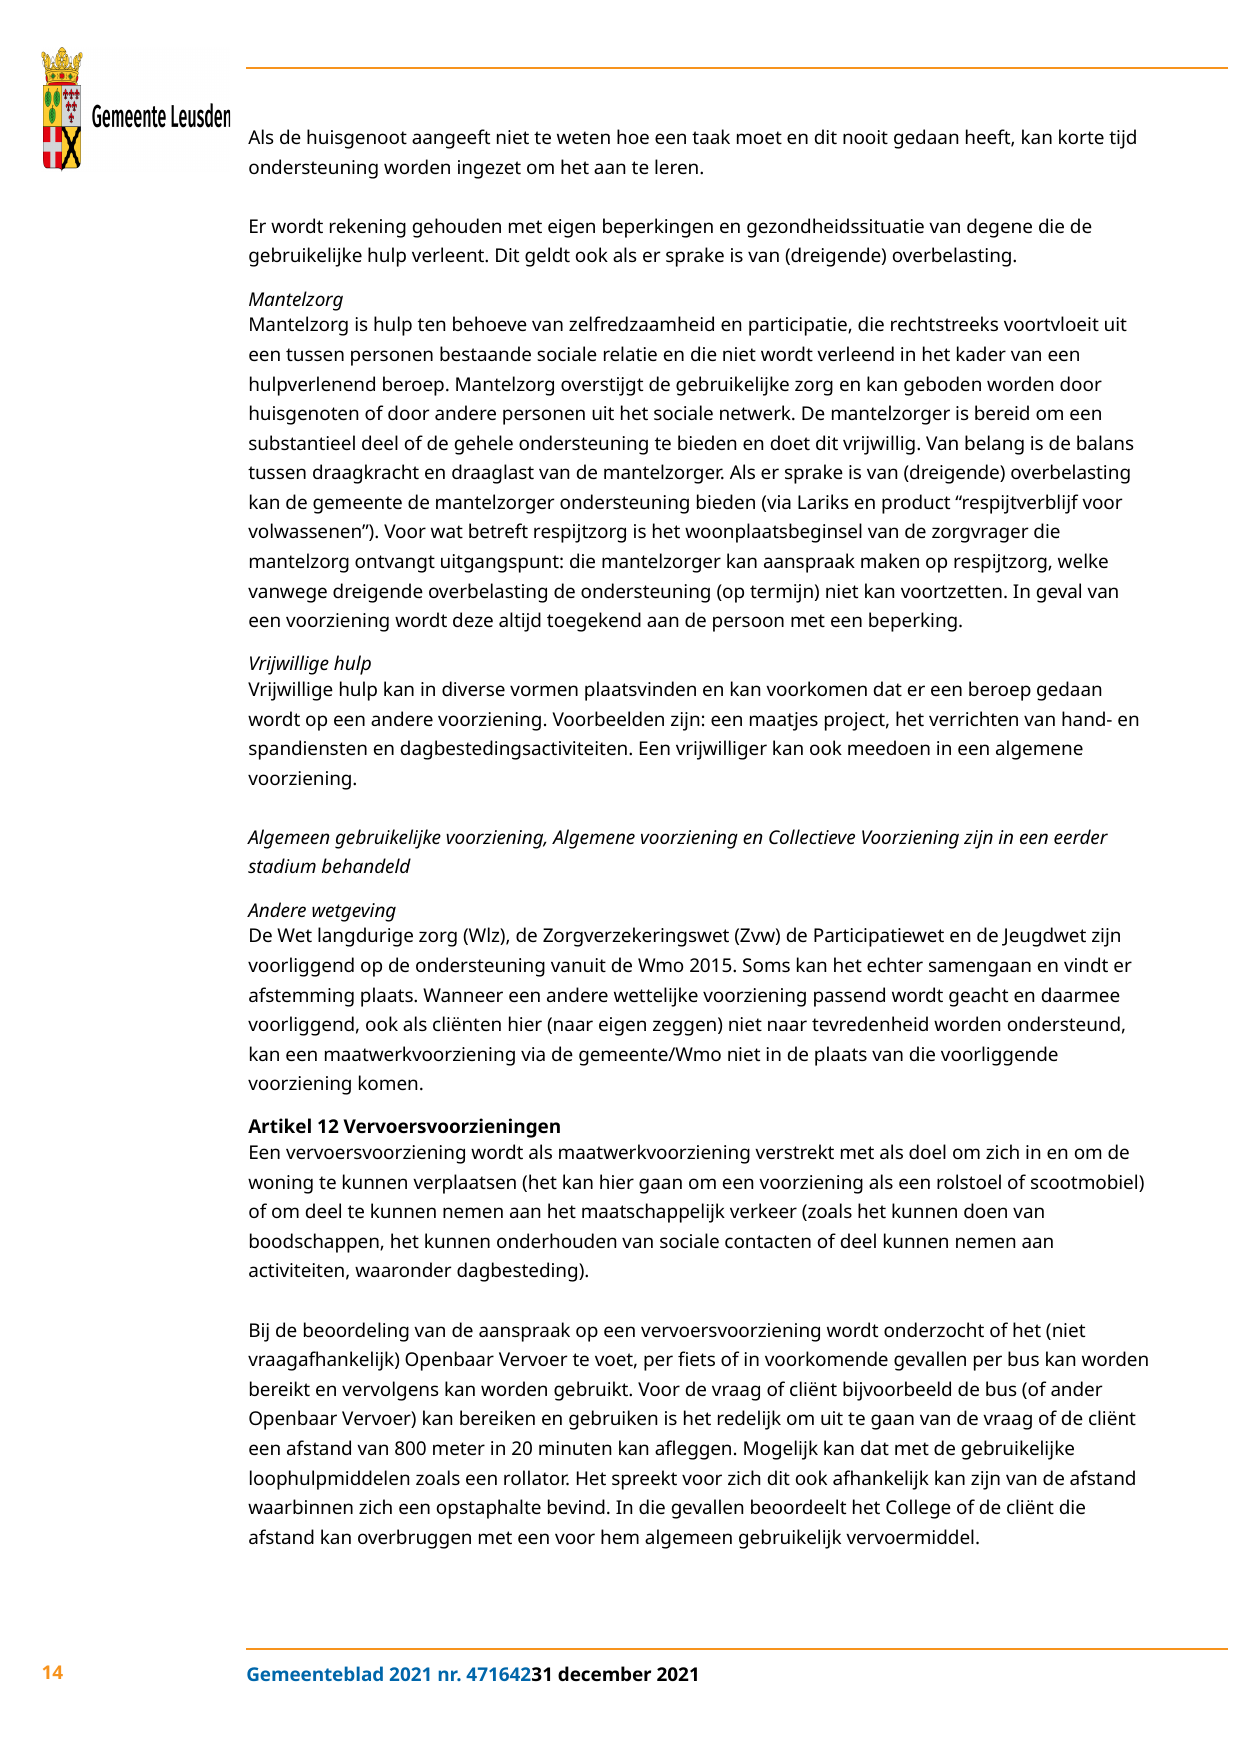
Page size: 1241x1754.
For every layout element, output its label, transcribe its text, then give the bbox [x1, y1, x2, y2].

text Mantelzorg is hulp ten behoeve van zelfredzaamheid en participatie, die rechtstreeks voortvloeit uit een tussen personen bestaande sociale relatie en die niet wordt verleend in het kader van een hulpverlenend beroep. Mantelzorg overstijgt de gebruikelijke zorg en kan geboden worden door huisgenoten of door andere personen uit het sociale netwerk. De mantelzorger is bereid om een substantieel deel of de gehele ondersteuning te bieden en doet dit vrijwillig. Van belang is de balans tussen draagkracht en draaglast van de mantelzorger. Als er sprake is van (dreigende) overbelasting kan de gemeente de mantelzorger ondersteuning bieden (via Lariks en product “respijtverblijf voor volwassenen”). Voor wat betreft respijtzorg is het woonplaatsbeginsel van de zorgvrager die mantelzorg ontvangt uitgangspunt: die mantelzorger kan aanspraak maken op respijtzorg, welke vanwege dreigende overbelasting de ondersteuning (op termijn) niet kan voortzetten. In geval van een voorziening wordt deze altijd toegekend aan de persoon met een beperking. [248, 312, 1152, 633]
text Mantelzorg [248, 286, 1152, 312]
text Er wordt rekening gehouden met eigen beperkingen en gezondheidssituatie van degene die de gebruikelijke hulp verleent. Dit geldt ook als er sprake is van (dreigende) overbelasting. [248, 213, 1152, 268]
text Artikel 12 Vervoersvoorzieningen [248, 1114, 1152, 1139]
text Vrijwillige hulp kan in diverse vormen plaatsvinden en kan voorkomen dat er een beroep gedaan wordt op een andere voorziening. Voorbeelden zijn: een maatjes project, het verrichten van hand- en spandiensten en dagbestedingsactiviteiten. Een vrijwilliger kan ook meedoen in een algemene voorziening. [248, 676, 1152, 791]
text Algemeen gebruikelijke voorziening, Algemene voorziening en Collectieve Voorziening zijn in een eerder stadium behandeld [248, 824, 1152, 879]
text De Wet langdurige zorg (Wlz), de Zorgverzekeringswet (Zvw) de Participatiewet en de Jeugdwet zijn voorliggend op de ondersteuning vanuit de Wmo 2015. Soms kan het echter samengaan en vindt er afstemming plaats. Wanneer een andere wettelijke voorziening passend wordt geacht en daarmee voorliggend, ook als cliënten hier (naar eigen zeggen) niet naar tevredenheid worden ondersteund, kan een maatwerkvoorziening via de gemeente/Wmo niet in de plaats van die voorliggende voorziening komen. [248, 923, 1152, 1096]
text Andere wetgeving [248, 897, 1152, 923]
text Bij de beoordeling van de aanspraak op een vervoersvoorziening wordt onderzocht of het (niet vraagafhankelijk) Openbaar Vervoer te voet, per fiets of in voorkomende gevallen per bus kan worden bereikt en vervolgens kan worden gebruikt. Voor de vraag of cliënt bijvoorbeeld de bus (of ander Openbaar Vervoer) kan bereiken en gebruiken is het redelijk om uit te gaan van de vraag of de cliënt een afstand van 800 meter in 20 minuten kan afleggen. Mogelijk kan dat met de gebruikelijke loophulpmiddelen zoals een rollator. Het spreekt voor zich dit ook afhankelijk kan zijn van de afstand waarbinnen zich een opstaphalte bevind. In die gevallen beoordeelt het College of de cliënt die afstand kan overbruggen met een voor hem algemeen gebruikelijk vervoermiddel. [248, 1317, 1152, 1550]
picture [41, 47, 231, 172]
text Vrijwillige hulp [248, 651, 1152, 676]
text Een vervoersvoorziening wordt als maatwerkvoorziening verstrekt met als doel om zich in en om de woning te kunnen verplaatsen (het kan hier gaan om een voorziening als een rolstoel of scootmobiel) of om deel te kunnen nemen aan het maatschappelijk verkeer (zoals het kunnen doen van boodschappen, het kunnen onderhouden van sociale contacten of deel kunnen nemen aan activiteiten, waaronder dagbesteding). [248, 1139, 1152, 1283]
text Als de huisgenoot aangeeft niet te weten hoe een taak moet en dit nooit gedaan heeft, kan korte tijd ondersteuning worden ingezet om het aan te leren. [248, 124, 1152, 180]
